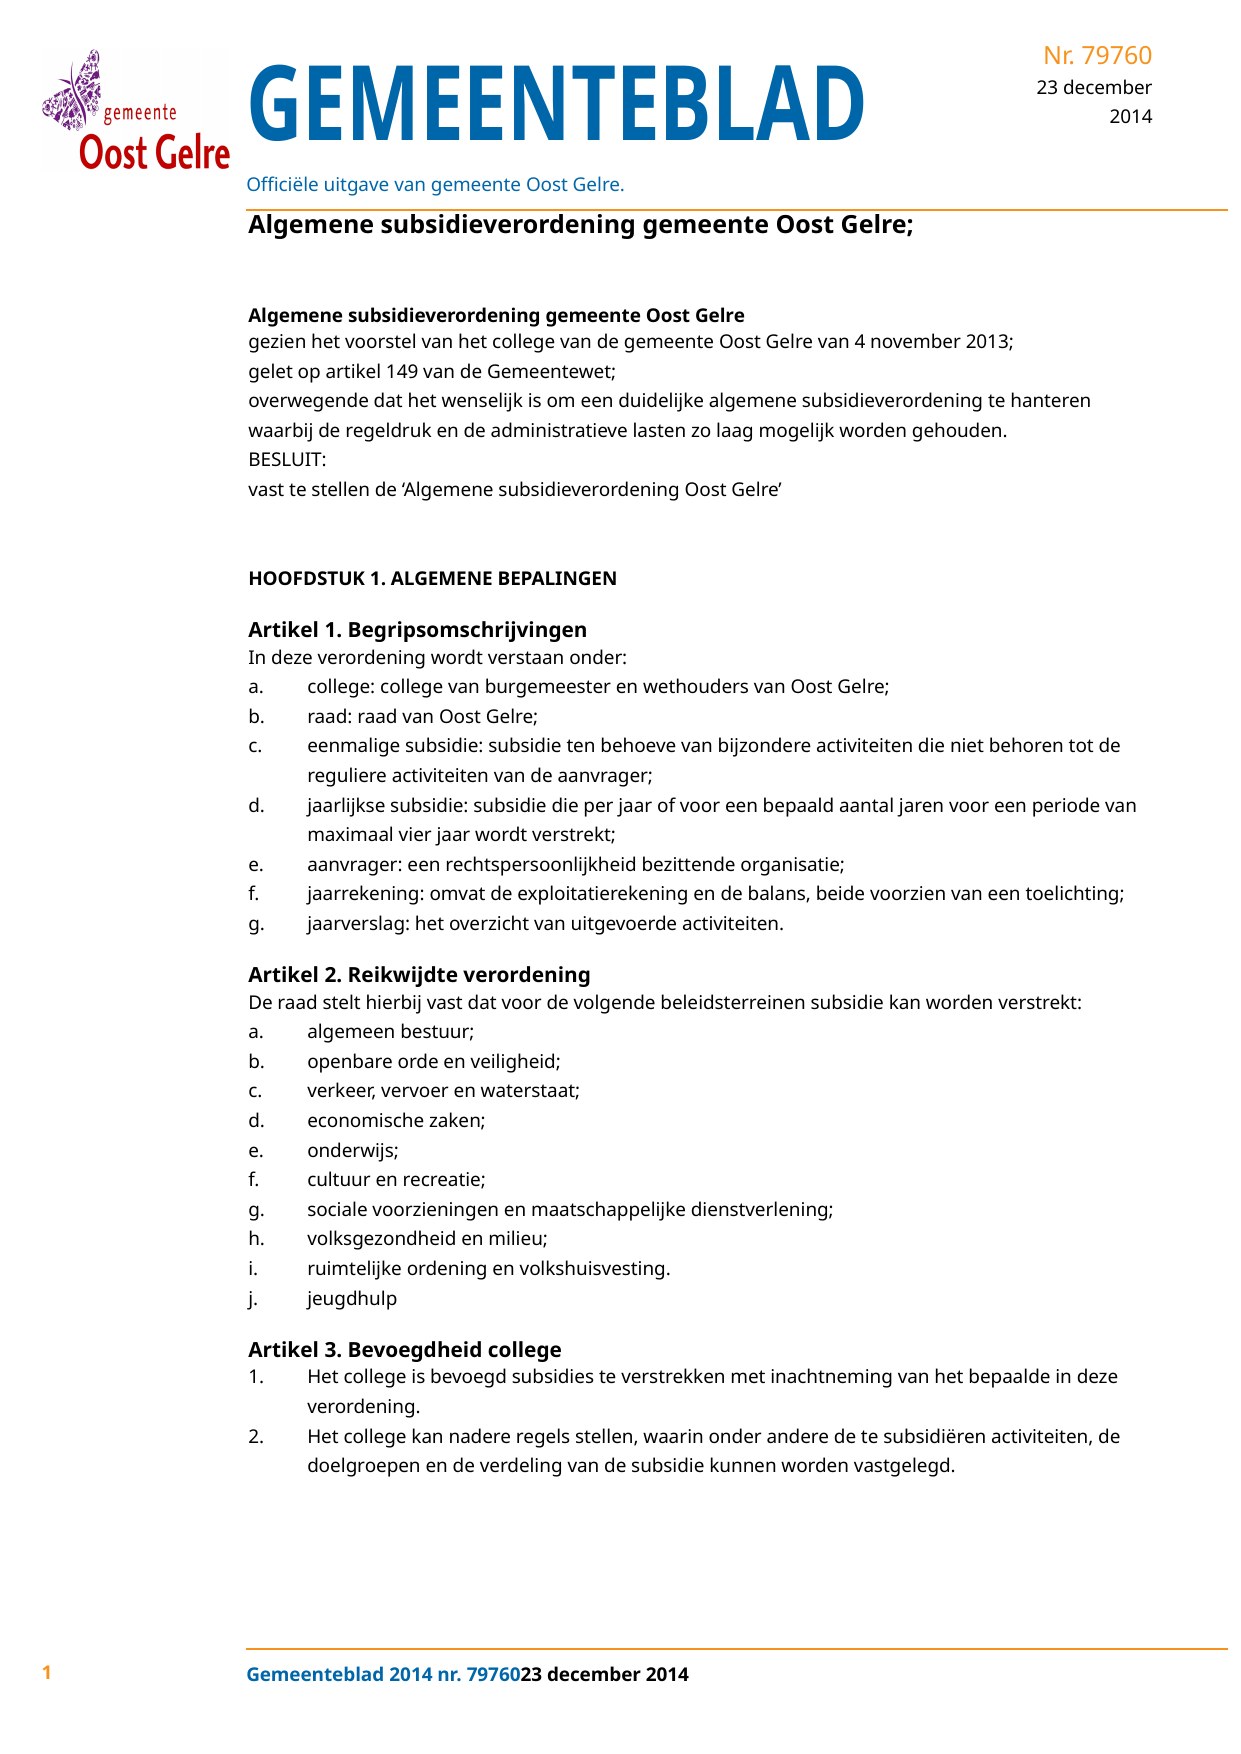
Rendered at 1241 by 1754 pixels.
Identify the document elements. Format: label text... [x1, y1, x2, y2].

text HOOFDSTUK 1. ALGEMENE BEPALINGEN [248, 565, 1152, 591]
list eenmalige subsidie: subsidie ten behoeve van bijzondere activiteiten die niet behoren tot de reguliere activiteiten van de aanvrager; [248, 733, 1152, 788]
text In deze verordening wordt verstaan onder: [248, 644, 1152, 669]
list jeugdhulp [248, 1285, 1152, 1311]
list college: college van burgemeester en wethouders van Oost Gelre; [248, 673, 1152, 699]
text overwegende dat het wenselijk is om een duidelijke algemene subsidieverordening te hanteren waarbij de regeldruk en de administratieve lasten zo laag mogelijk worden gehouden. [248, 387, 1152, 443]
list Het college is bevoegd subsidies te verstrekken met inachtneming van het bepaalde in deze verordening. [248, 1364, 1152, 1419]
list jaarrekening: omvat de exploitatierekening en de balans, beide voorzien van een toelichting; [248, 881, 1152, 906]
list openbare orde en veiligheid; [248, 1048, 1152, 1074]
text gezien het voorstel van het college van de gemeente Oost Gelre van 4 november 2013; [248, 328, 1152, 354]
list jaarlijkse subsidie: subsidie die per jaar of voor een bepaald aantal jaren voor een periode van maximaal vier jaar wordt verstrekt; [248, 792, 1152, 847]
text Artikel 1. Begripsomschrijvingen [248, 615, 1152, 644]
text De raad stelt hierbij vast dat voor de volgende beleidsterreinen subsidie kan worden verstrekt: [248, 989, 1152, 1015]
text BESLUIT: [248, 447, 1152, 472]
text Algemene subsidieverordening gemeente Oost Gelre; [248, 211, 1152, 241]
list algemeen bestuur; [248, 1018, 1152, 1044]
list economische zaken; [248, 1107, 1152, 1133]
text Artikel 3. Bevoegdheid college [248, 1335, 1152, 1364]
list verkeer, vervoer en waterstaat; [248, 1078, 1152, 1103]
text vast te stellen de ‘Algemene subsidieverordening Oost Gelre’ [248, 476, 1152, 502]
list jaarverslag: het overzicht van uitgevoerde activiteiten. [248, 910, 1152, 936]
picture [41, 47, 231, 172]
text Algemene subsidieverordening gemeente Oost Gelre [248, 300, 1152, 328]
list raad: raad van Oost Gelre; [248, 703, 1152, 729]
list Het college kan nadere regels stellen, waarin onder andere de te subsidiëren activiteiten, de doelgroepen en de verdeling van de subsidie kunnen worden vastgelegd. [248, 1423, 1152, 1478]
list onderwijs; [248, 1137, 1152, 1163]
list sociale voorzieningen en maatschappelijke dienstverlening; [248, 1196, 1152, 1222]
list volksgezondheid en milieu; [248, 1226, 1152, 1251]
list ruimtelijke ordening en volkshuisvesting. [248, 1255, 1152, 1281]
list aanvrager: een rechtspersoonlijkheid bezittende organisatie; [248, 851, 1152, 877]
list cultuur en recreatie; [248, 1166, 1152, 1192]
text gelet op artikel 149 van de Gemeentewet; [248, 358, 1152, 384]
text Artikel 2. Reikwijdte verordening [248, 961, 1152, 989]
